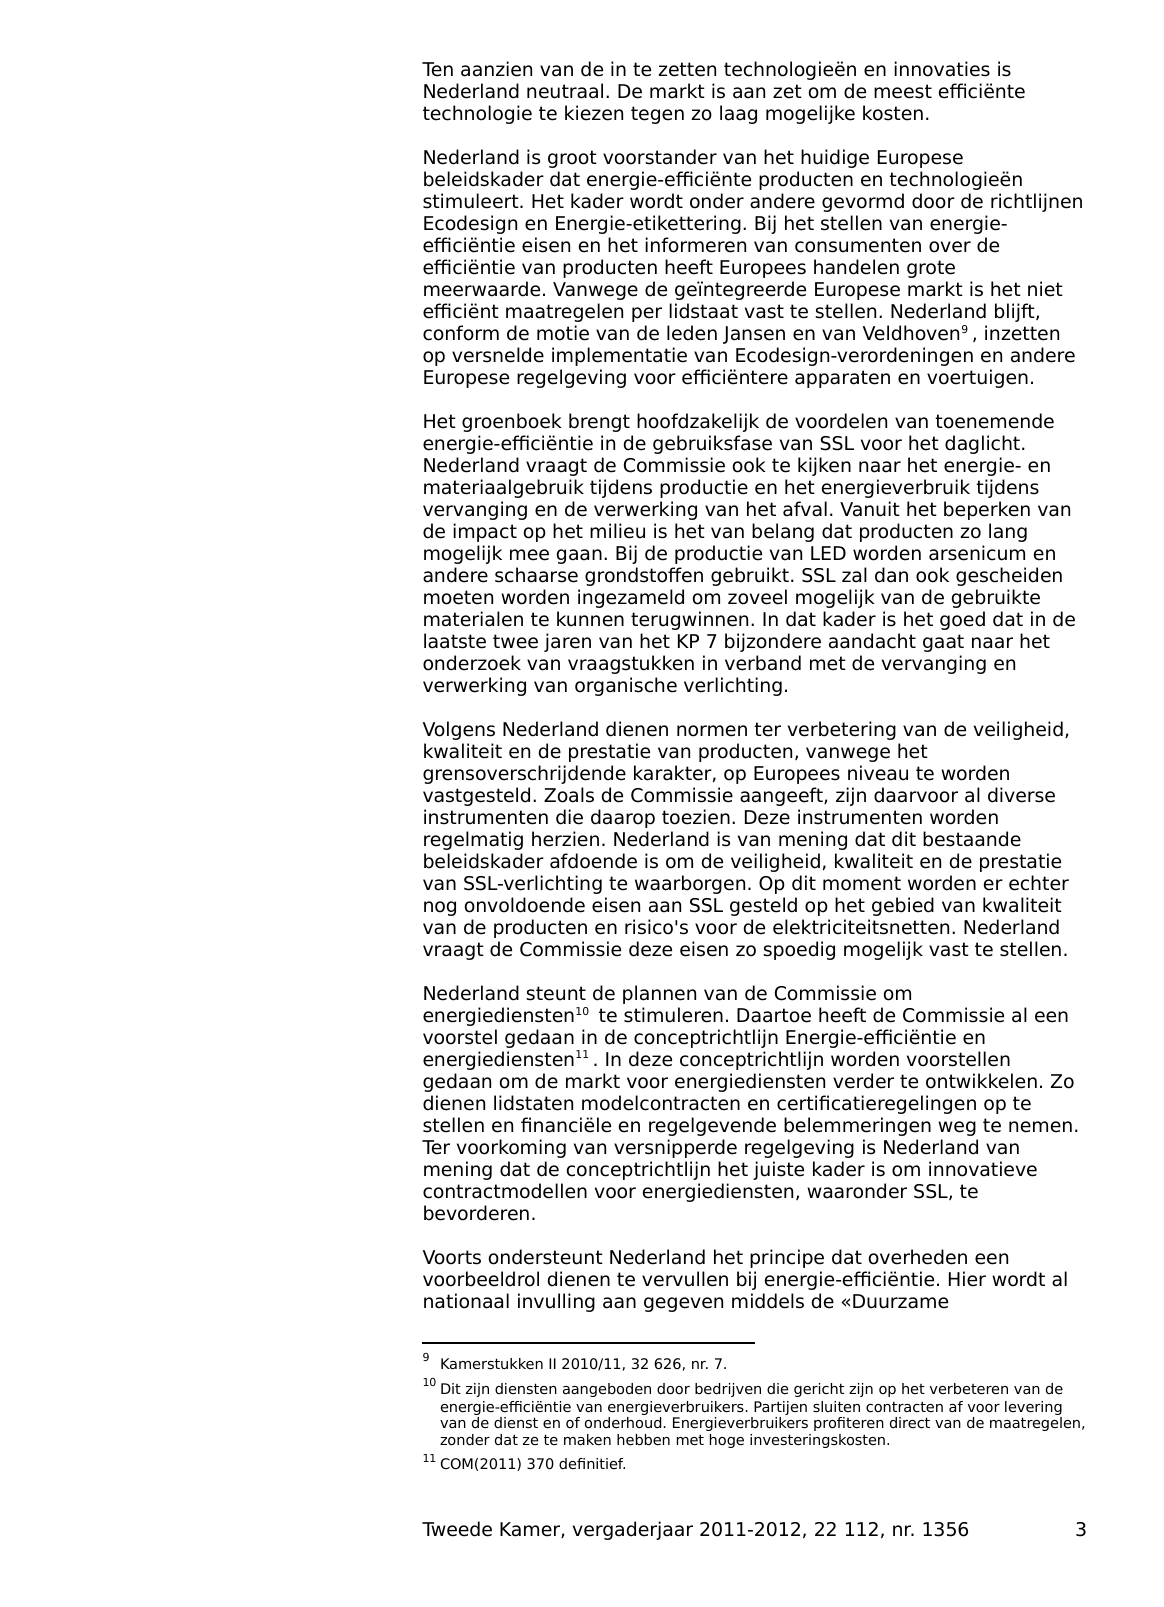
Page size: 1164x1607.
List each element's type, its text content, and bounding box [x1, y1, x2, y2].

text Voorts ondersteunt Nederland het principe dat overheden een voorbeeldrol dienen te vervullen bij energie-efficiëntie. Hier wordt al nationaal invulling aan gegeven middels de «Duurzame [422, 1247, 1087, 1313]
text Ten aanzien van de in te zetten technologieën en innovaties is Nederland neutraal. De markt is aan zet om de meest efficiënte technologie te kiezen tegen zo laag mogelijke kosten. [422, 59, 1087, 125]
text COM(2011) 370 definitief. [422, 1452, 1087, 1474]
text Dit zijn diensten aangeboden door bedrijven die gericht zijn op het verbeteren van de energie-efficiëntie van energieverbruikers. Partijen sluiten contracten af voor levering van de dienst en of onderhoud. Energieverbruikers profiteren direct van de maatregelen, zonder dat ze te maken hebben met hoge investeringskosten. [422, 1377, 1087, 1449]
text Nederland is groot voorstander van het huidige Europese beleidskader dat energie-efficiënte producten en technologieën stimuleert. Het kader wordt onder andere gevormd door de richtlijnen Ecodesign en Energie-etikettering. Bij het stellen van energie-efficiëntie eisen en het informeren van consumenten over de efficiëntie van producten heeft Europees handelen grote meerwaarde. Vanwege de geïntegreerde Europese markt is het niet efficiënt maatregelen per lidstaat vast te stellen. Nederland blijft, conform de motie van de leden Jansen en van Veldhoven, inzetten op versnelde implementatie van Ecodesign-verordeningen en andere Europese regelgeving voor efficiëntere apparaten en voertuigen. [422, 147, 1087, 389]
text Volgens Nederland dienen normen ter verbetering van de veiligheid, kwaliteit en de prestatie van producten, vanwege het grensoverschrijdende karakter, op Europees niveau te worden vastgesteld. Zoals de Commissie aangeeft, zijn daarvoor al diverse instrumenten die daarop toezien. Deze instrumenten worden regelmatig herzien. Nederland is van mening dat dit bestaande beleidskader afdoende is om de veiligheid, kwaliteit en de prestatie van SSL-verlichting te waarborgen. Op dit moment worden er echter nog onvoldoende eisen aan SSL gesteld op het gebied van kwaliteit van de producten en risico's voor de elektriciteitsnetten. Nederland vraagt de Commissie deze eisen zo spoedig mogelijk vast te stellen. [422, 719, 1087, 961]
text Het groenboek brengt hoofdzakelijk de voordelen van toenemende energie-efficiëntie in de gebruiksfase van SSL voor het daglicht. Nederland vraagt de Commissie ook te kijken naar het energie- en materiaalgebruik tijdens productie en het energieverbruik tijdens vervanging en de verwerking van het afval. Vanuit het beperken van de impact op het milieu is het van belang dat producten zo lang mogelijk mee gaan. Bij de productie van LED worden arsenicum en andere schaarse grondstoffen gebruikt. SSL zal dan ook gescheiden moeten worden ingezameld om zoveel mogelijk van de gebruikte materialen te kunnen terugwinnen. In dat kader is het goed dat in de laatste twee jaren van het KP 7 bijzondere aandacht gaat naar het onderzoek van vraagstukken in verband met de vervanging en verwerking van organische verlichting. [422, 411, 1087, 697]
text Nederland steunt de plannen van de Commissie om energiediensten te stimuleren. Daartoe heeft de Commissie al een voorstel gedaan in de conceptrichtlijn Energie-efficiëntie en energiediensten. In deze conceptrichtlijn worden voorstellen gedaan om de markt voor energiediensten verder te ontwikkelen. Zo dienen lidstaten modelcontracten en certificatieregelingen op te stellen en financiële en regelgevende belemmeringen weg te nemen. Ter voorkoming van versnipperde regelgeving is Nederland van mening dat de conceptrichtlijn het juiste kader is om innovatieve contractmodellen voor energiediensten, waaronder SSL, te bevorderen. [422, 983, 1087, 1225]
text Kamerstukken II 2010/11, 32 626, nr. 7. [422, 1352, 1087, 1374]
